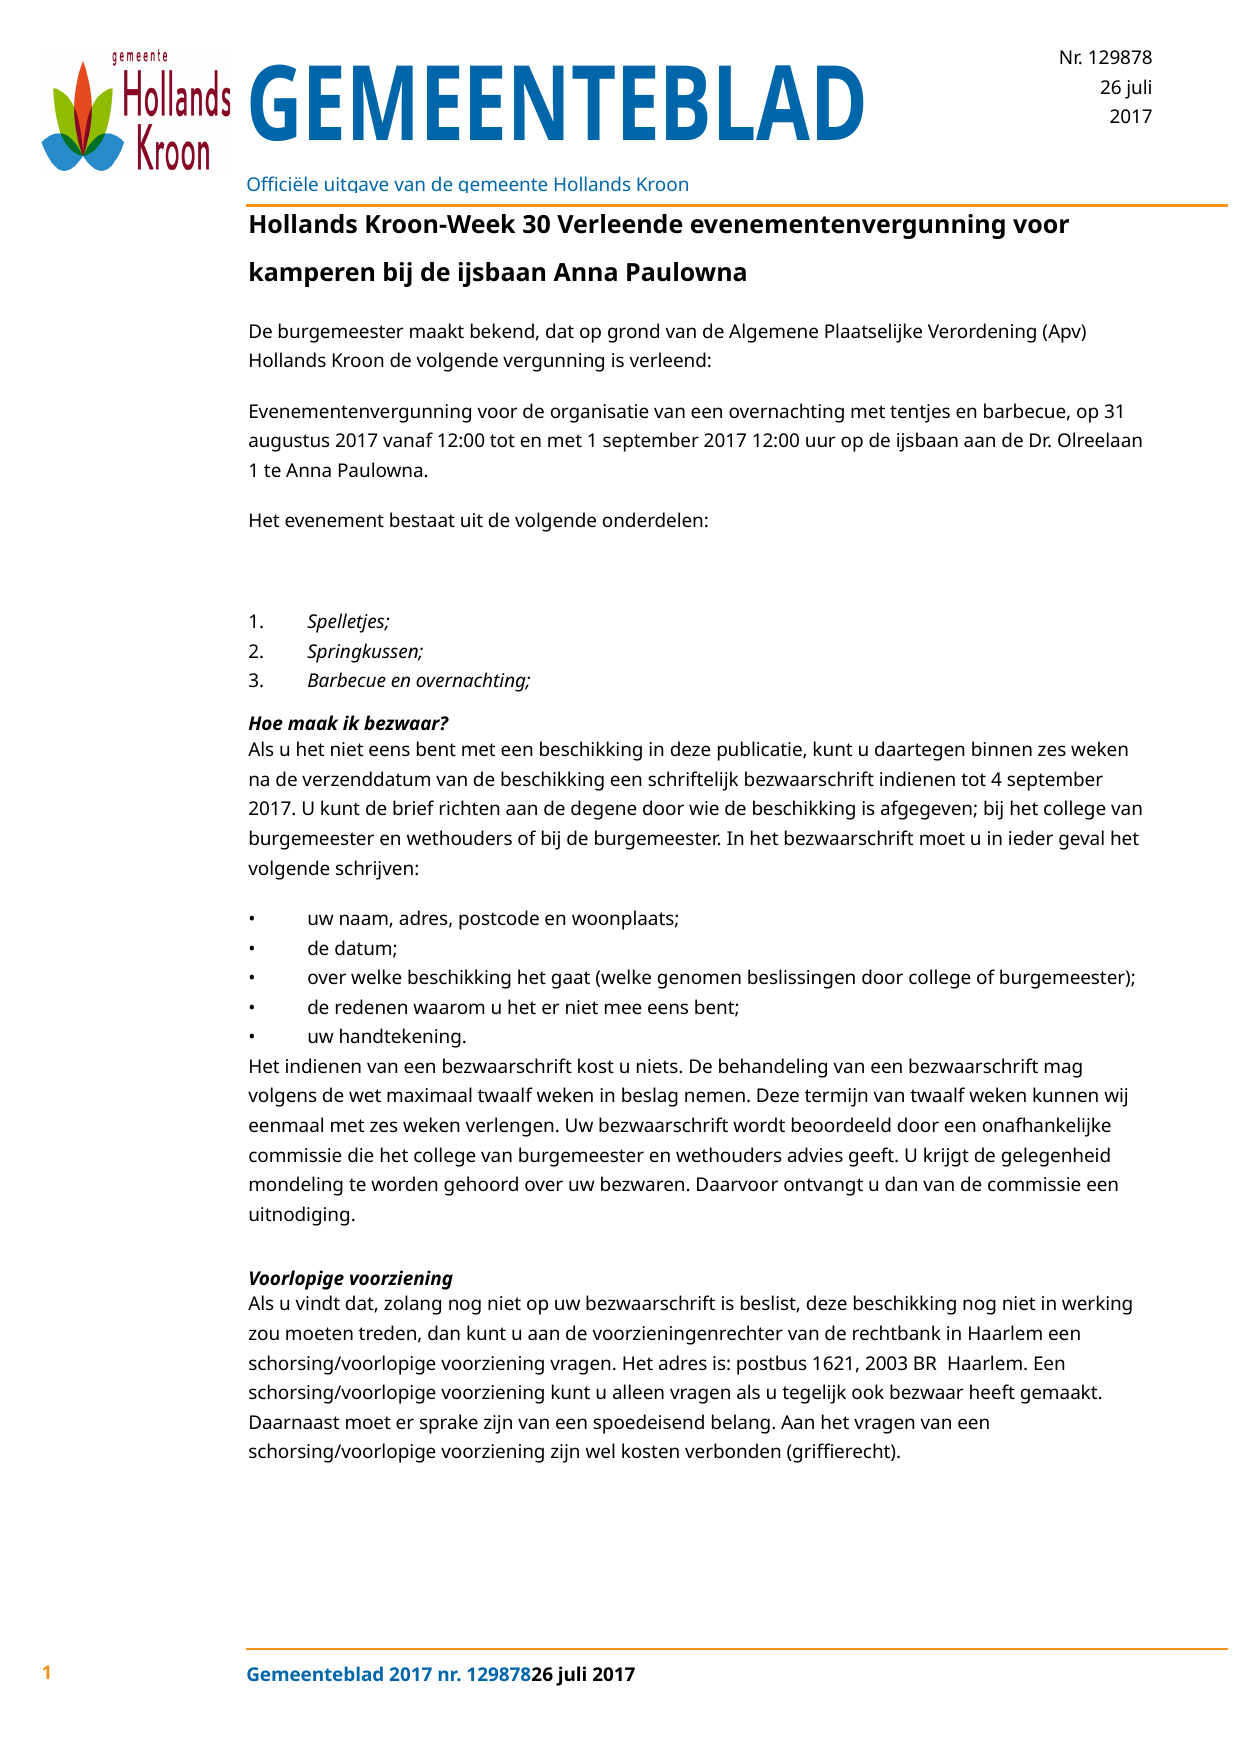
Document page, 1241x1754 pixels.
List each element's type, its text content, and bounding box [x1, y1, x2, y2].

list uw naam, adres, postcode en woonplaats; [248, 905, 1152, 931]
list uw handtekening. [248, 1023, 1152, 1049]
text Als u vindt dat, zolang nog niet op uw bezwaarschrift is beslist, deze beschikking nog niet in werking zou moeten treden, dan kunt u aan de voorzieningenrechter van de rechtbank in Haarlem een schorsing/voorlopige voorziening vragen. Het adres is: postbus 1621, 2003 BR Haarlem. Een schorsing/voorlopige voorziening kunt u alleen vragen als u tegelijk ook bezwaar heeft gemaakt. Daarnaast moet er sprake zijn van een spoedeisend belang. Aan het vragen van een schorsing/voorlopige voorziening zijn wel kosten verbonden (griffierecht). [248, 1291, 1152, 1464]
list Spelletjes; [248, 608, 1152, 634]
text De burgemeester maakt bekend, dat op grond van de Algemene Plaatselijke Verordening (Apv) Hollands Kroon de volgende vergunning is verleend: [248, 318, 1152, 373]
list Springkussen; [248, 638, 1152, 664]
list Barbecue en overnachting; [248, 667, 1152, 693]
text Hoe maak ik bezwaar? [248, 711, 1152, 736]
text Hollands Kroon-Week 30 Verleende evenementenvergunning voor kamperen bij de ijsbaan Anna Paulowna [248, 207, 1152, 288]
list de redenen waarom u het er niet mee eens bent; [248, 994, 1152, 1019]
picture [41, 47, 231, 172]
list de datum; [248, 935, 1152, 960]
text Het indienen van een bezwaarschrift kost u niets. De behandeling van een bezwaarschrift mag volgens de wet maximaal twaalf weken in beslag nemen. Deze termijn van twaalf weken kunnen wij eenmaal met zes weken verlengen. Uw bezwaarschrift wordt beoordeeld door een onafhankelijke commissie die het college van burgemeester en wethouders advies geeft. U krijgt de gelegenheid mondeling te worden gehoord over uw bezwaren. Daarvoor ontvangt u dan van de commissie een uitnodiging. [248, 1053, 1152, 1227]
list over welke beschikking het gaat (welke genomen beslissingen door college of burgemeester); [248, 964, 1152, 990]
text Het evenement bestaat uit de volgende onderdelen: [248, 507, 1152, 533]
text Evenementenvergunning voor de organisatie van een overnachting met tentjes en barbecue, op 31 augustus 2017 vanaf 12:00 tot en met 1 september 2017 12:00 uur op de ijsbaan aan de Dr. Olreelaan 1 te Anna Paulowna. [248, 398, 1152, 483]
text Voorlopige voorziening [248, 1265, 1152, 1291]
text Als u het niet eens bent met een beschikking in deze publicatie, kunt u daartegen binnen zes weken na de verzenddatum van de beschikking een schriftelijk bezwaarschrift indienen tot 4 september 2017. U kunt de brief richten aan de degene door wie de beschikking is afgegeven; bij het college van burgemeester en wethouders of bij de burgemeester. In het bezwaarschrift moet u in ieder geval het volgende schrijven: [248, 736, 1152, 880]
